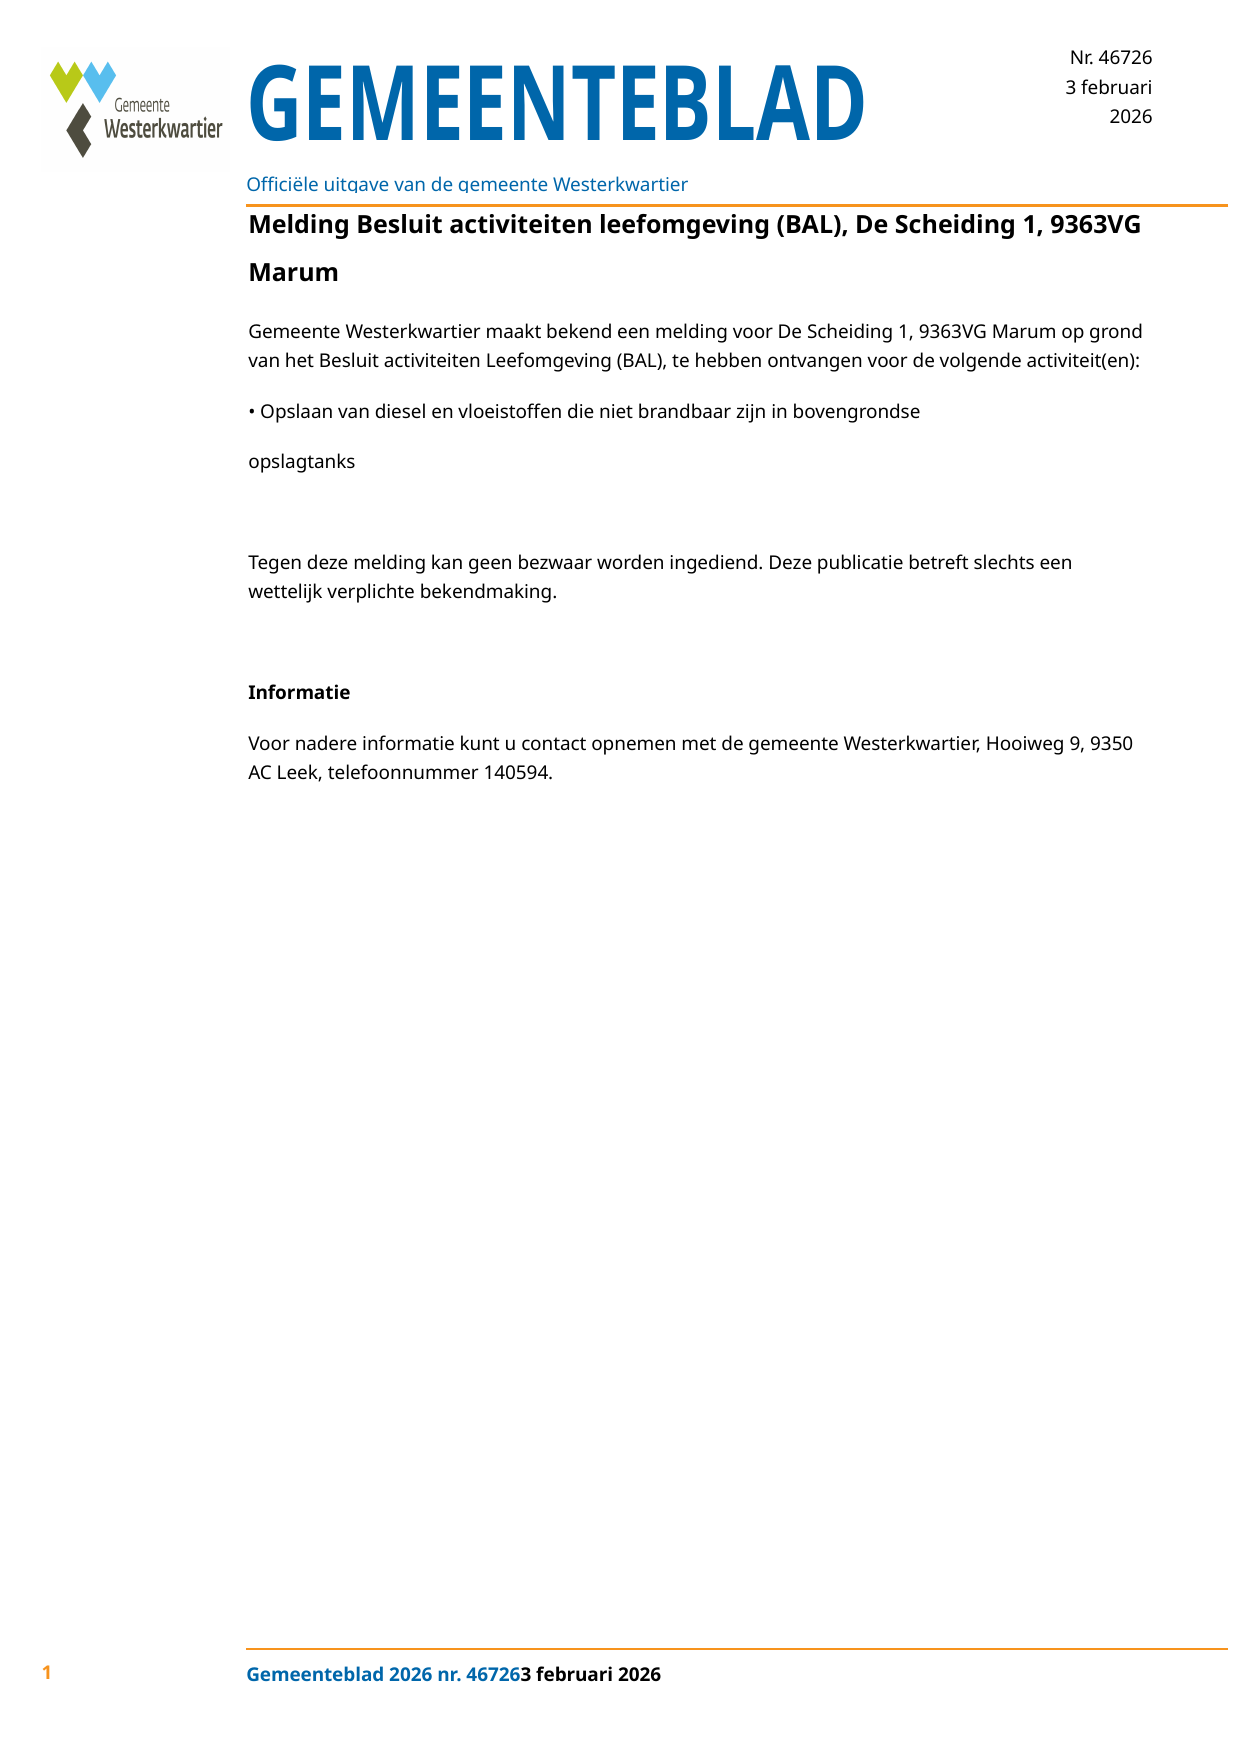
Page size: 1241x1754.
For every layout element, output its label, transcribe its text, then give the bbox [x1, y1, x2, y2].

text Voor nadere informatie kunt u contact opnemen met de gemeente Westerkwartier, Hooiweg 9, 9350 AC Leek, telefoonnummer 140594. [248, 730, 1152, 785]
text • Opslaan van diesel en vloeistoffen die niet brandbaar zijn in bovengrondse [248, 398, 1152, 424]
picture [41, 47, 231, 172]
text Informatie [248, 679, 1152, 705]
text opslagtanks [248, 448, 1152, 474]
text Melding Besluit activiteiten leefomgeving (BAL), De Scheiding 1, 9363VG Marum [248, 207, 1152, 288]
text Tegen deze melding kan geen bezwaar worden ingediend. Deze publicatie betreft slechts een wettelijk verplichte bekendmaking. [248, 549, 1152, 604]
text Gemeente Westerkwartier maakt bekend een melding voor De Scheiding 1, 9363VG Marum op grond van het Besluit activiteiten Leefomgeving (BAL), te hebben ontvangen voor de volgende activiteit(en): [248, 318, 1152, 373]
